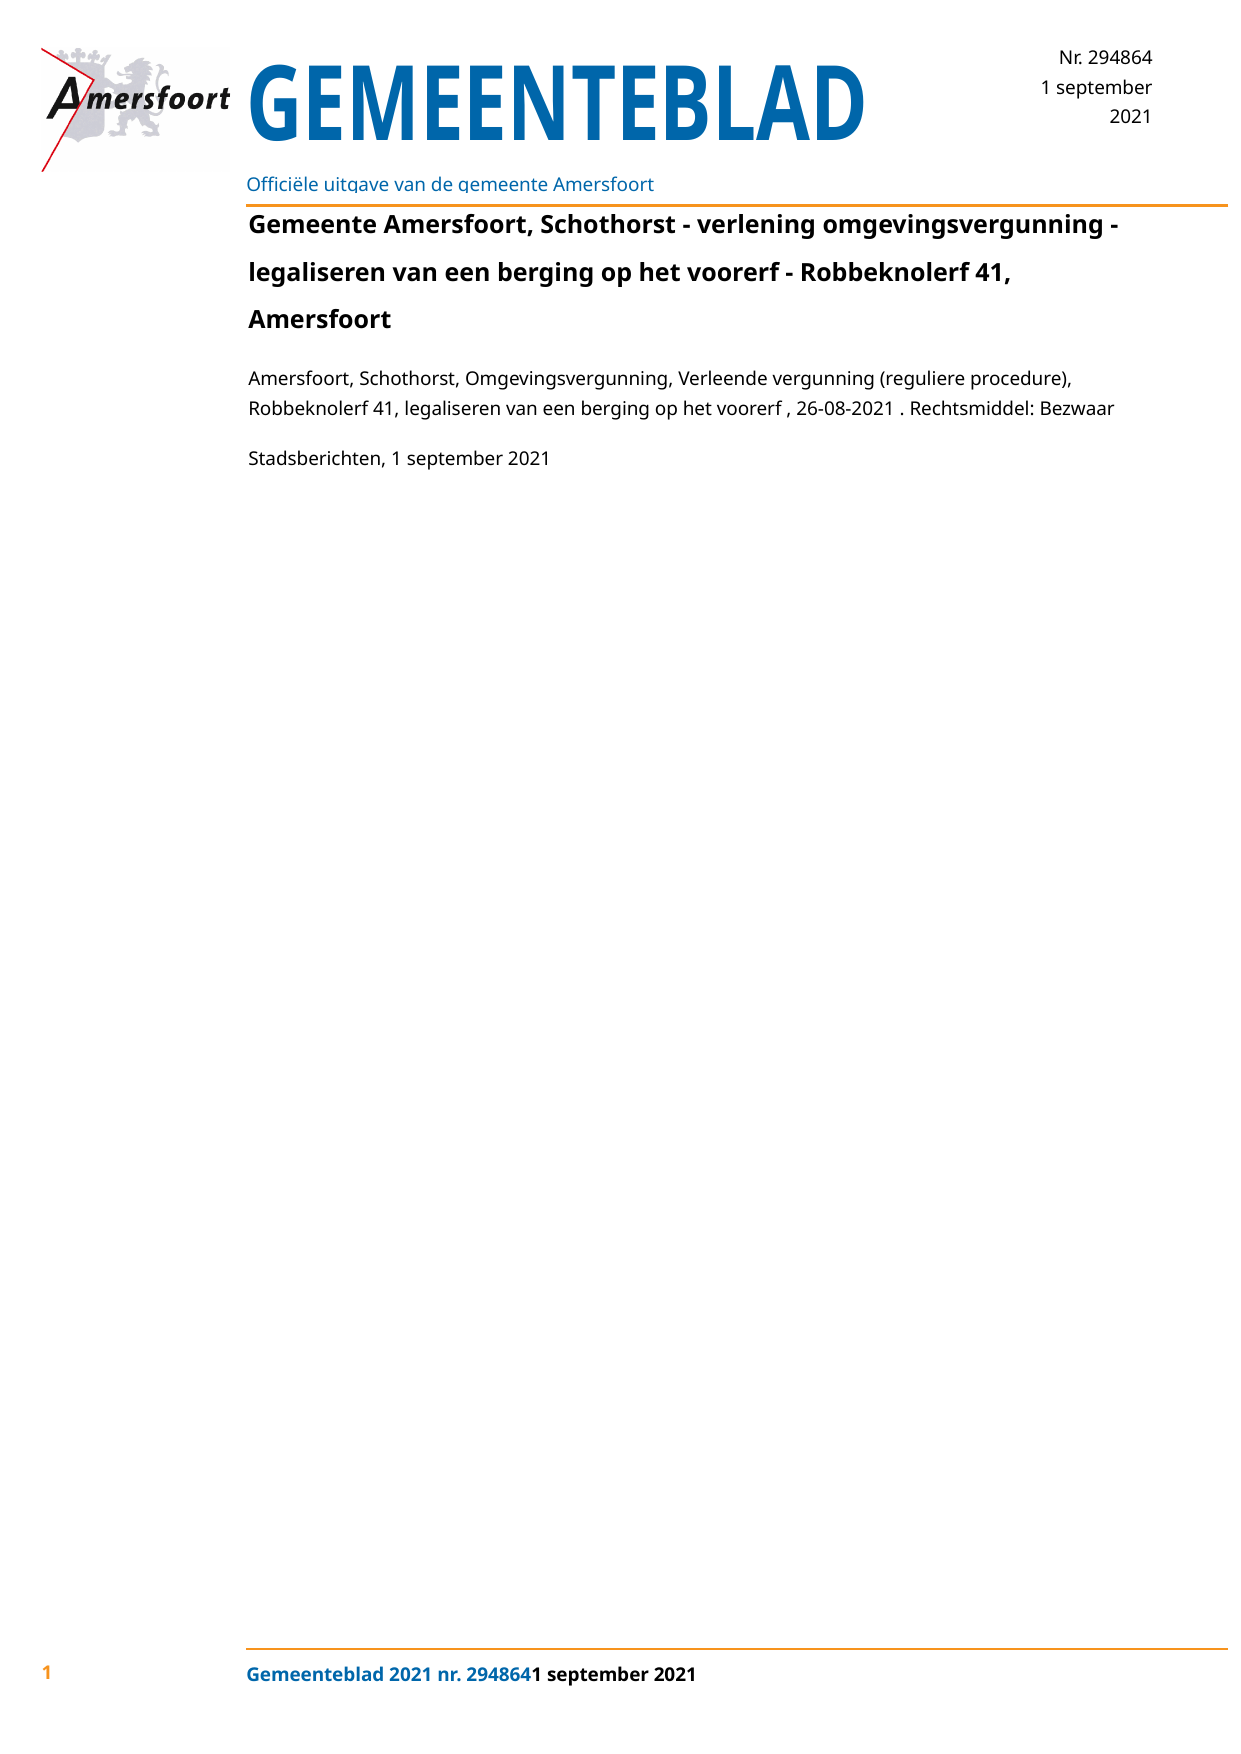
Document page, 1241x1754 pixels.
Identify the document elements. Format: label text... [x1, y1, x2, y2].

text Amersfoort, Schothorst, Omgevingsvergunning, Verleende vergunning (reguliere procedure), Robbeknolerf 41, legaliseren van een berging op het voorerf , 26-08-2021 . Rechtsmiddel: Bezwaar [248, 366, 1152, 421]
picture [41, 47, 231, 172]
text Stadsberichten, 1 september 2021 [248, 446, 1152, 471]
text Gemeente Amersfoort, Schothorst - verlening omgevingsvergunning - legaliseren van een berging op het voorerf - Robbeknolerf 41, Amersfoort [248, 207, 1152, 336]
